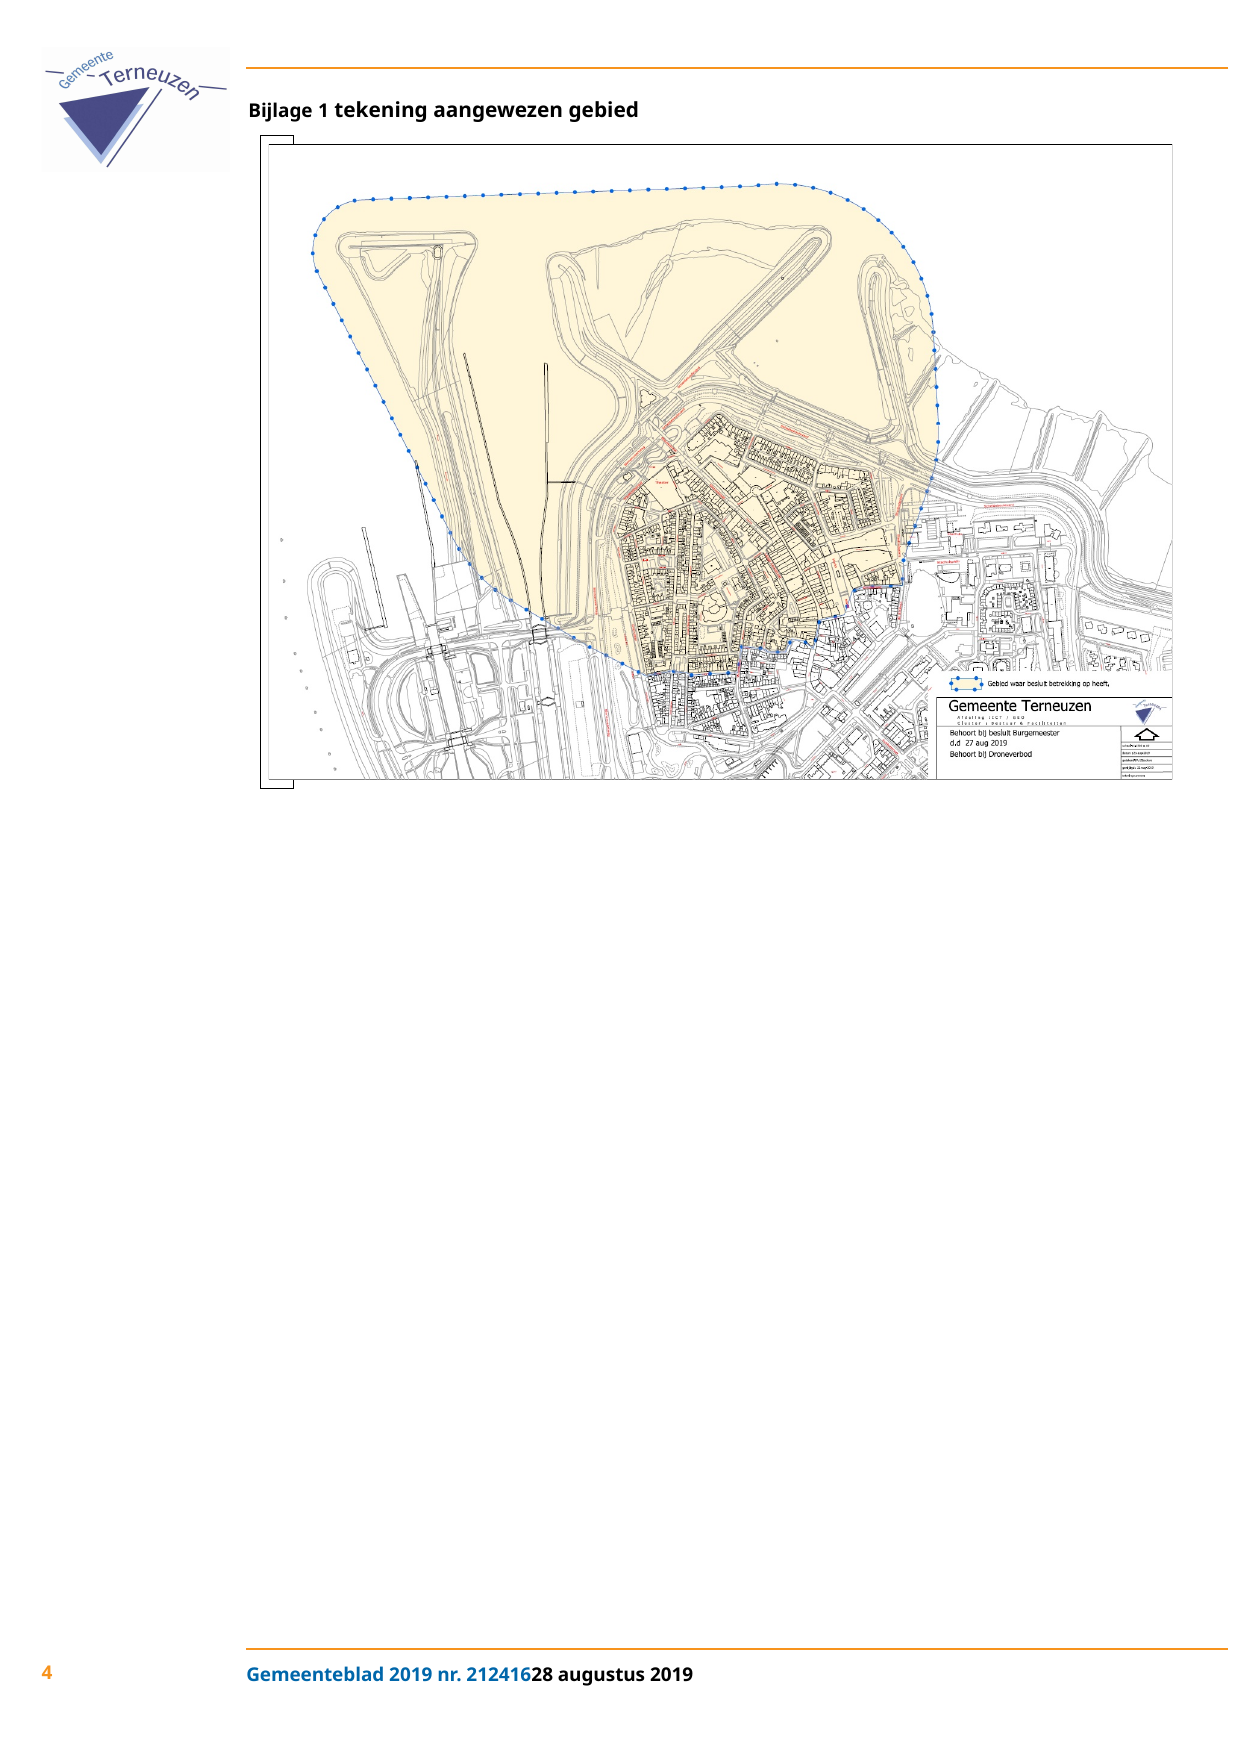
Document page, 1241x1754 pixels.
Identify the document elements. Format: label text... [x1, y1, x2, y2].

picture [268, 144, 1173, 780]
text Bijlage 1 tekening aangewezen gebied [248, 95, 1152, 123]
picture [41, 47, 231, 172]
